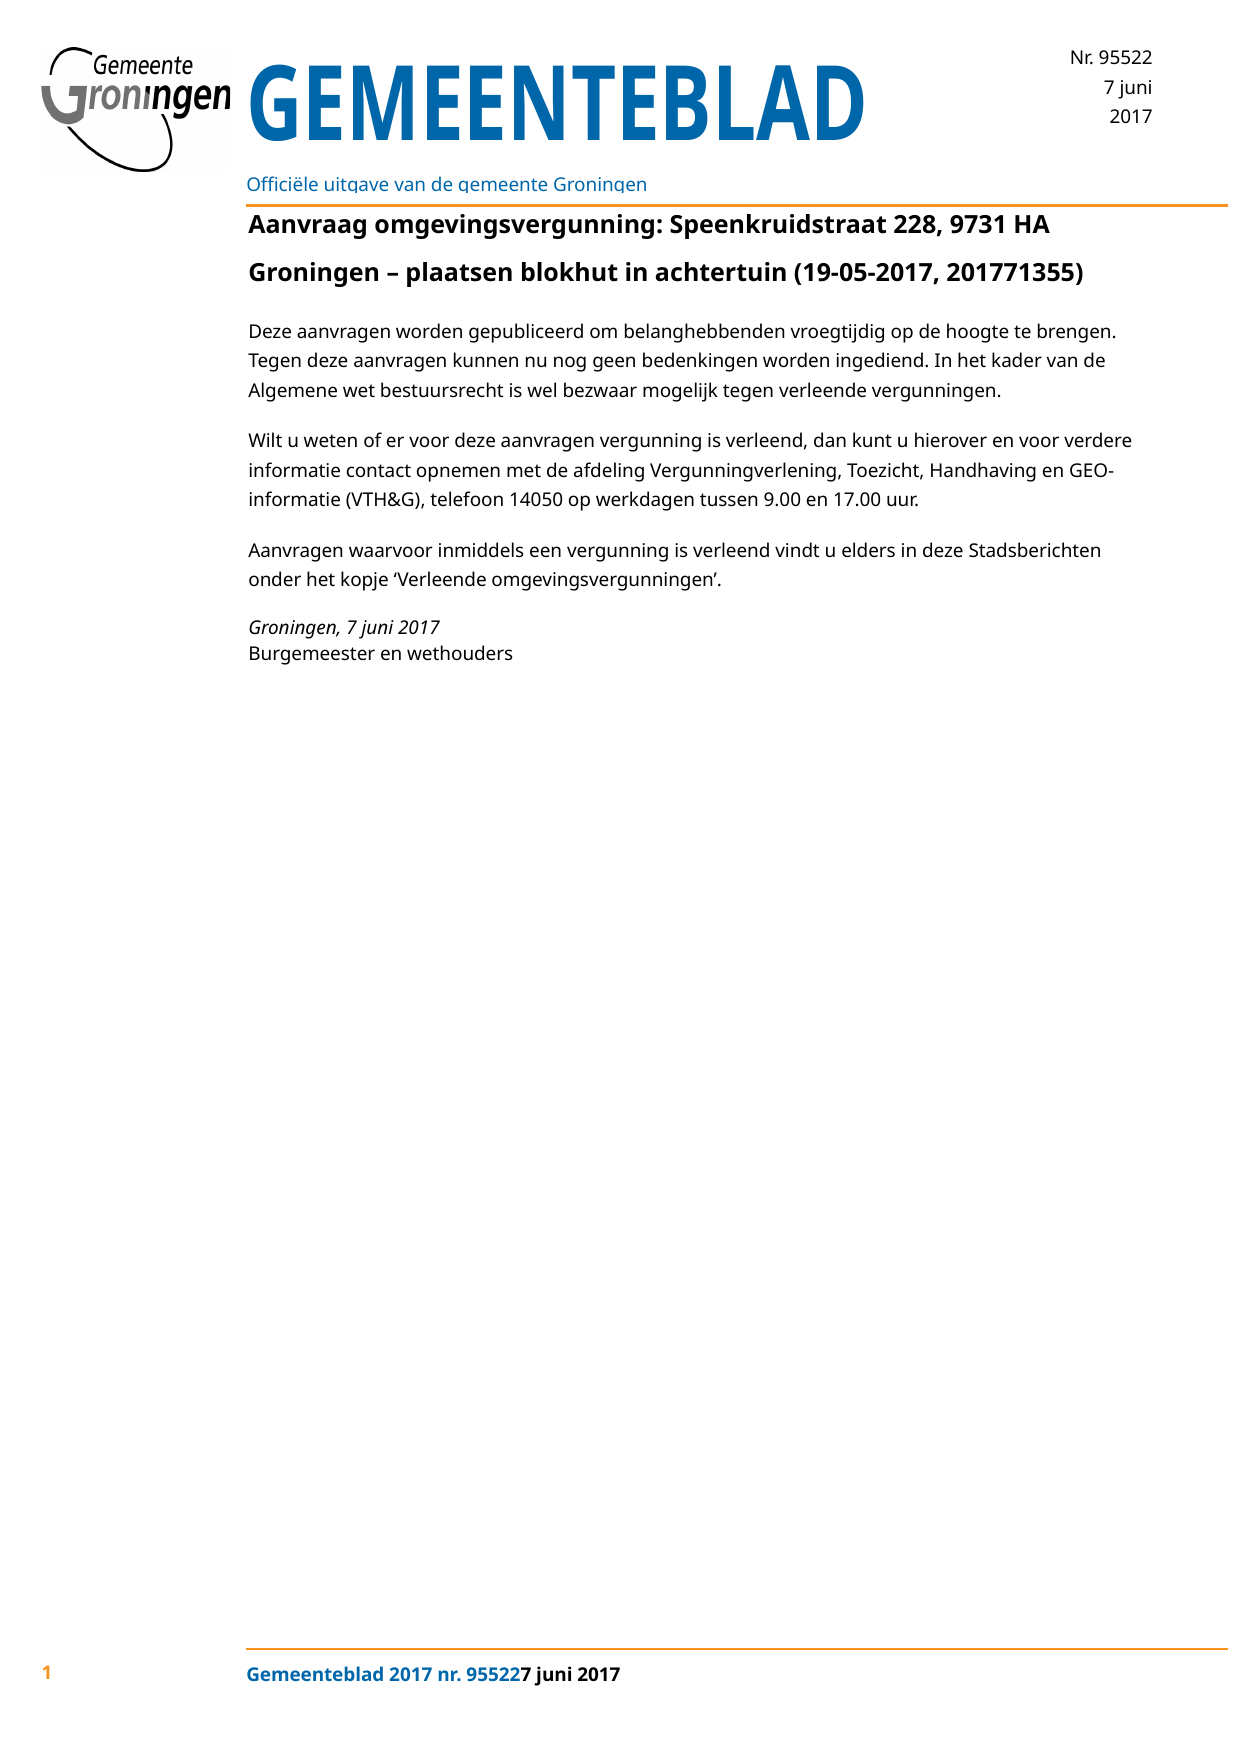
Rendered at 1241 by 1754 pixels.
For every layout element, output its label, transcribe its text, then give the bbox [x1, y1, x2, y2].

picture [41, 47, 231, 172]
text Wilt u weten of er voor deze aanvragen vergunning is verleend, dan kunt u hierover en voor verdere informatie contact opnemen met de afdeling Vergunningverlening, Toezicht, Handhaving en GEO-informatie (VTH&G), telefoon 14050 op werkdagen tussen 9.00 en 17.00 uur. [248, 427, 1152, 512]
text Aanvragen waarvoor inmiddels een vergunning is verleend vindt u elders in deze Stadsberichten onder het kopje ‘Verleende omgevingsvergunningen’. [248, 537, 1152, 592]
text Burgemeester en wethouders [248, 640, 1152, 666]
text Deze aanvragen worden gepubliceerd om belanghebbenden vroegtijdig op de hoogte te brengen. Tegen deze aanvragen kunnen nu nog geen bedenkingen worden ingediend. In het kader van de Algemene wet bestuursrecht is wel bezwaar mogelijk tegen verleende vergunningen. [248, 318, 1152, 403]
text Groningen, 7 juni 2017 [248, 614, 1152, 640]
text Aanvraag omgevingsvergunning: Speenkruidstraat 228, 9731 HA Groningen – plaatsen blokhut in achtertuin (19-05-2017, 201771355) [248, 207, 1152, 288]
